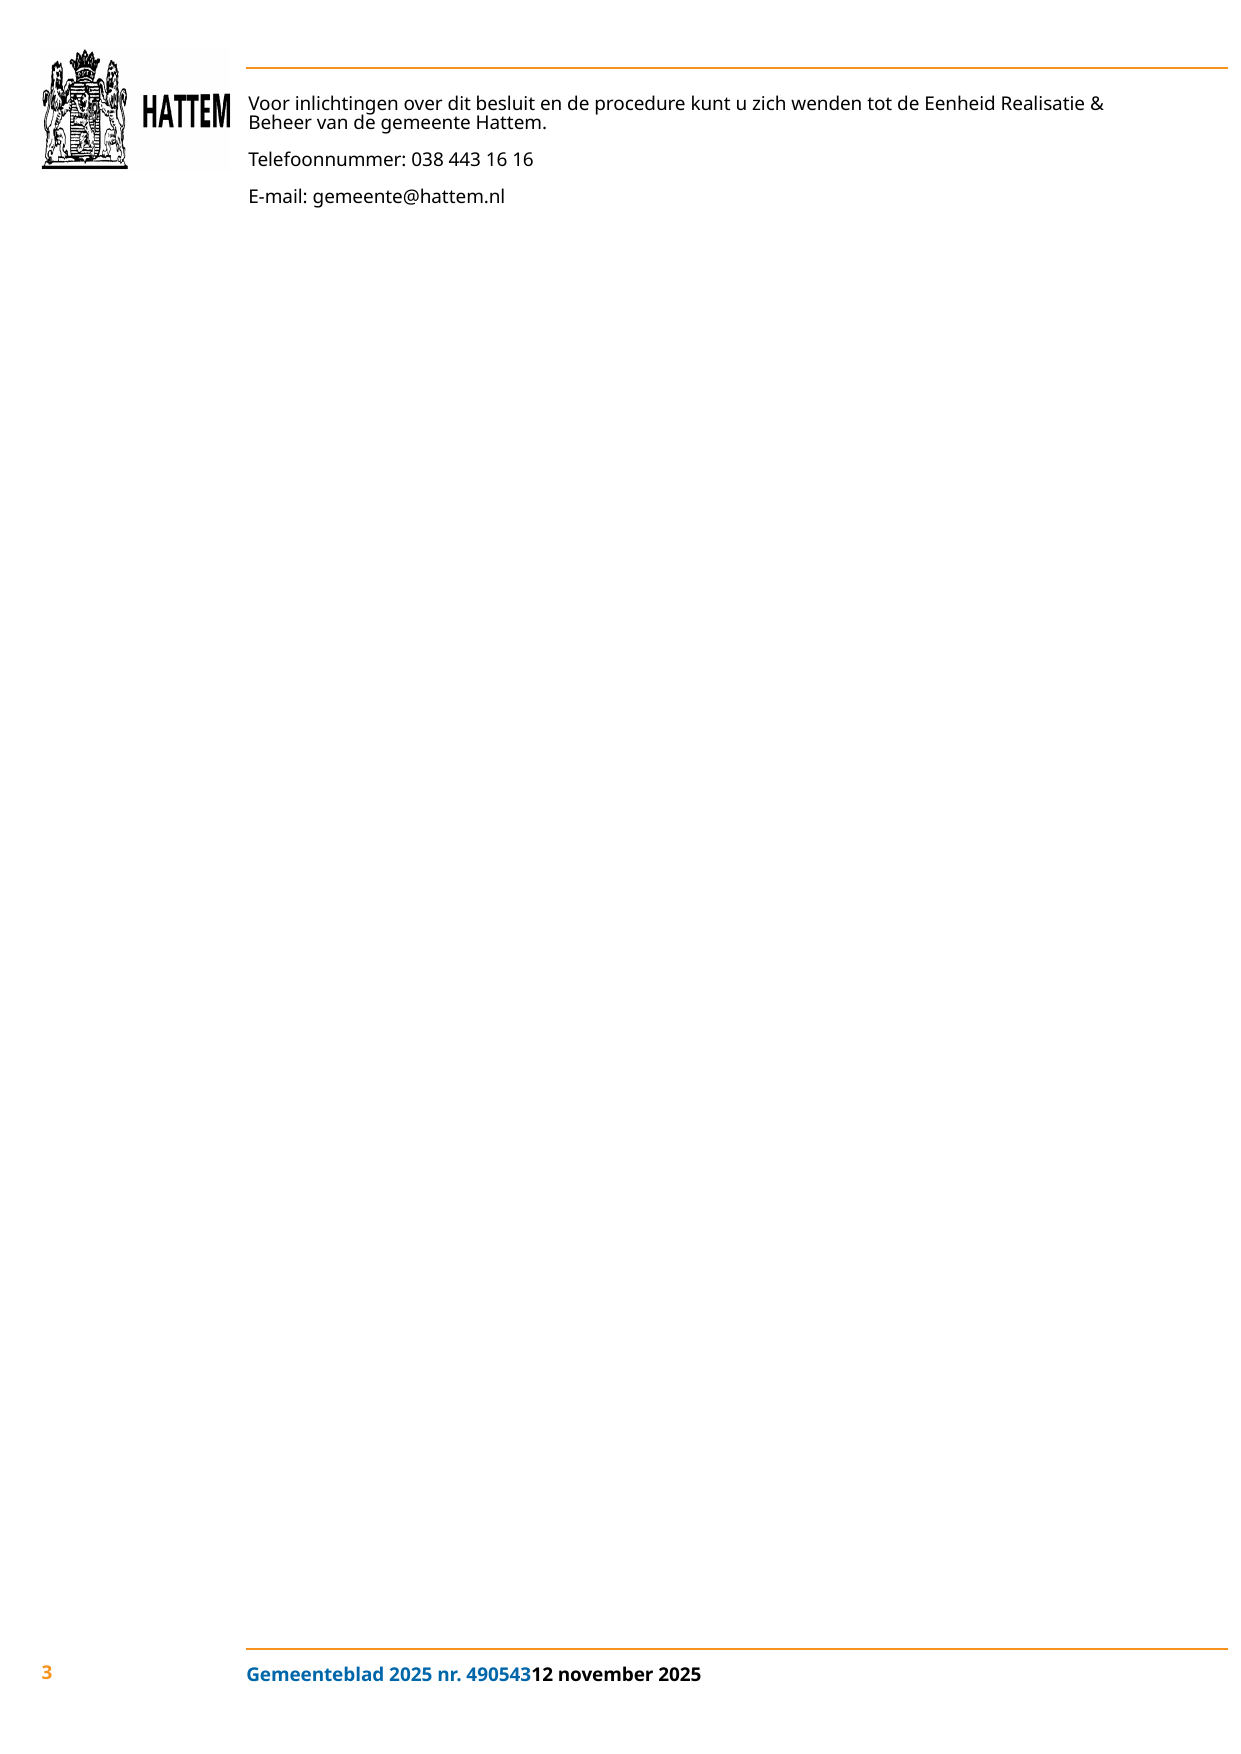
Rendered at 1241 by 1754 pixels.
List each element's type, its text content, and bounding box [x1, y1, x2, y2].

text Telefoonnummer: 038 443 16 16 [248, 151, 1152, 170]
picture [41, 47, 231, 172]
text E-mail: gemeente@hattem.nl [248, 188, 1152, 207]
text Voor inlichtingen over dit besluit en de procedure kunt u zich wenden tot de Eenheid Realisatie & Beheer van de gemeente Hattem. [248, 95, 1152, 133]
